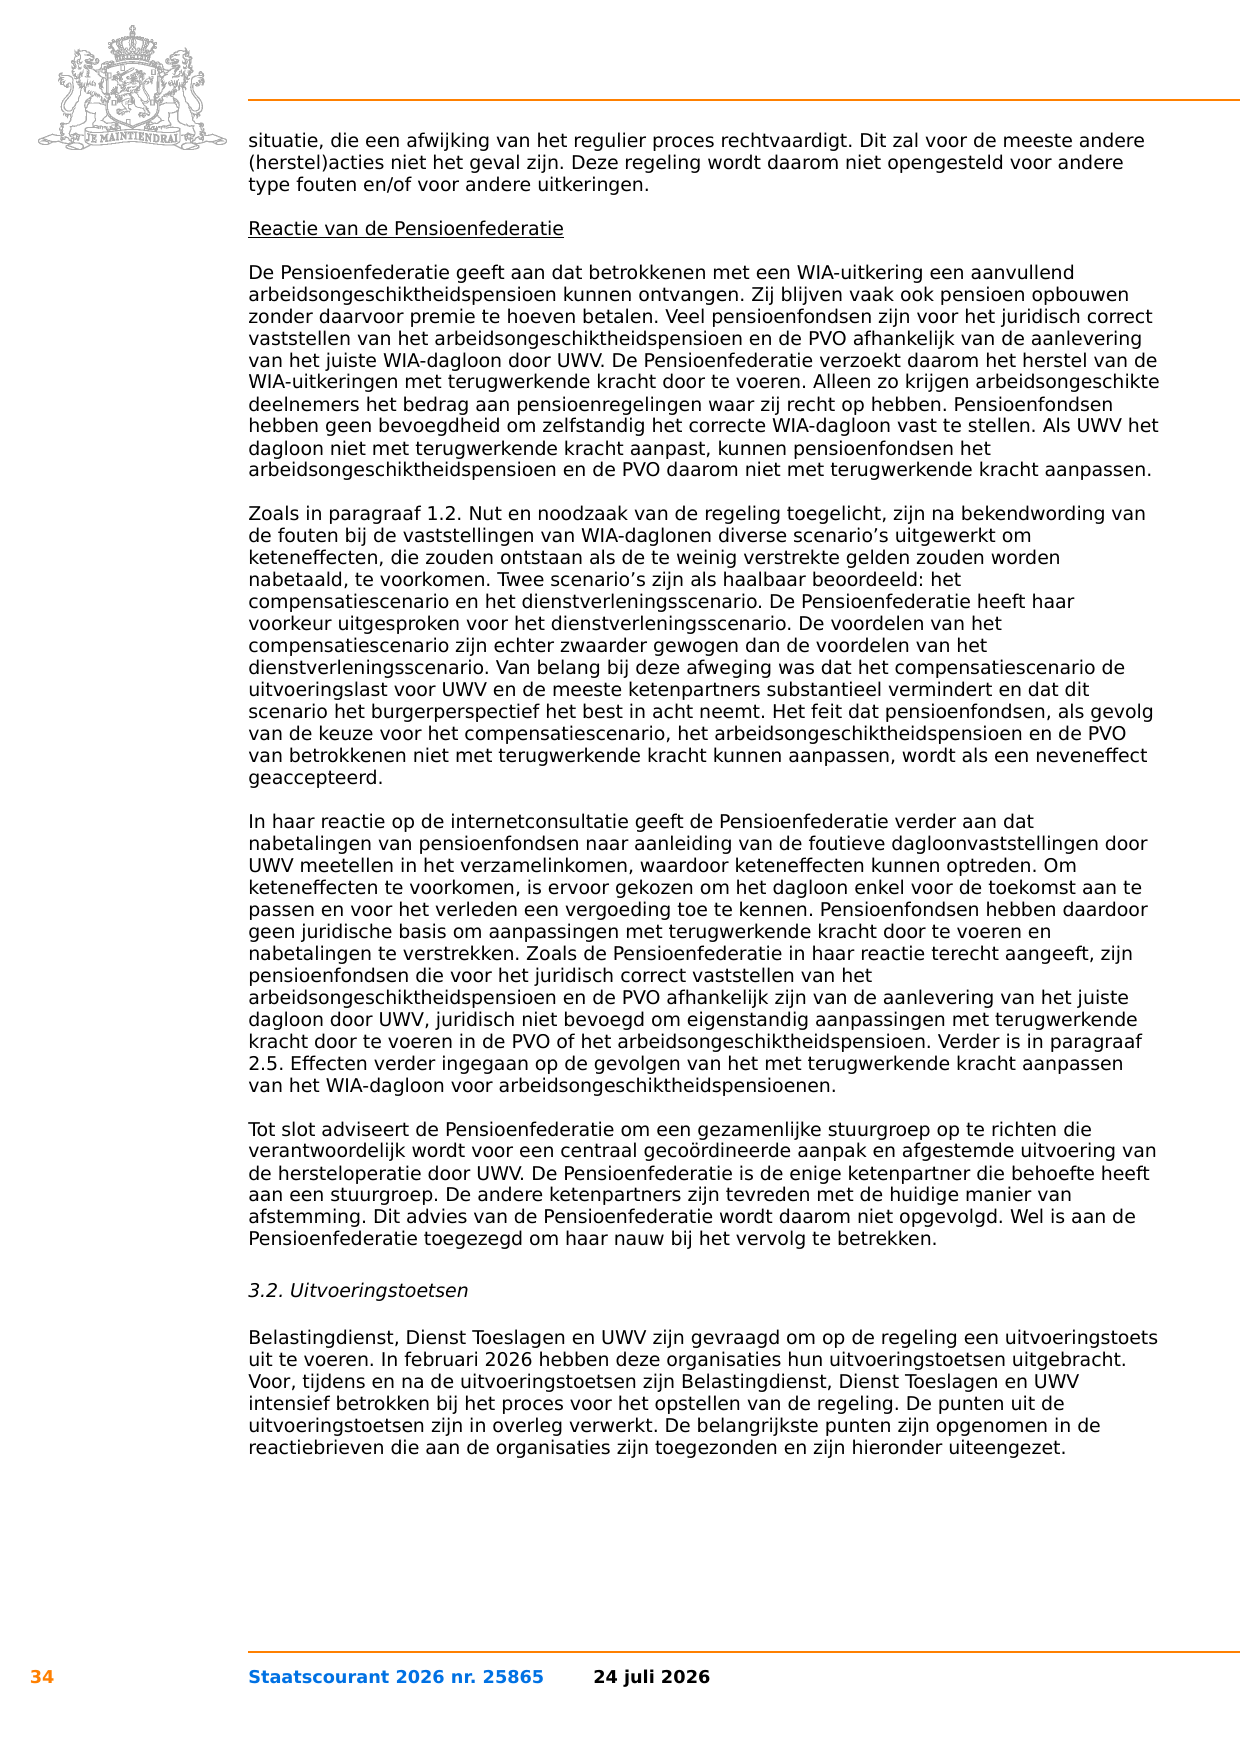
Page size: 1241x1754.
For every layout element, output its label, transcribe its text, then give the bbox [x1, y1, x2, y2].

text situatie, die een afwijking van het regulier proces rechtvaardigt. Dit zal voor de meeste andere (herstel)acties niet het geval zijn. Deze regeling wordt daarom niet opengesteld voor andere type fouten en/of voor andere uitkeringen. [248, 130, 1163, 196]
subtitle Reactie van de Pensioenfederatie [248, 218, 1163, 240]
text Tot slot adviseert de Pensioenfederatie om een gezamenlijke stuurgroep op te richten die verantwoordelijk wordt voor een centraal gecoördineerde aanpak en afgestemde uitvoering van de hersteloperatie door UWV. De Pensioenfederatie is de enige ketenpartner die behoefte heeft aan een stuurgroep. De andere ketenpartners zijn tevreden met de huidige manier van afstemming. Dit advies van de Pensioenfederatie wordt daarom niet opgevolgd. Wel is aan de Pensioenfederatie toegezegd om haar nauw bij het vervolg te betrekken. [248, 1118, 1163, 1250]
subtitle 3.2. Uitvoeringstoetsen [248, 1280, 1163, 1302]
text Belastingdienst, Dienst Toeslagen en UWV zijn gevraagd om op de regeling een uitvoeringstoets uit te voeren. In februari 2026 hebben deze organisaties hun uitvoeringstoetsen uitgebracht. Voor, tijdens en na de uitvoeringstoetsen zijn Belastingdienst, Dienst Toeslagen en UWV intensief betrokken bij het proces voor het opstellen van de regeling. De punten uit de uitvoeringstoetsen zijn in overleg verwerkt. De belangrijkste punten zijn opgenomen in de reactiebrieven die aan de organisaties zijn toegezonden en zijn hieronder uiteengezet. [248, 1327, 1163, 1459]
text In haar reactie op de internetconsultatie geeft de Pensioenfederatie verder aan dat nabetalingen van pensioenfondsen naar aanleiding van de foutieve dagloonvaststellingen door UWV meetellen in het verzamelinkomen, waardoor keteneffecten kunnen optreden. Om keteneffecten te voorkomen, is ervoor gekozen om het dagloon enkel voor de toekomst aan te passen en voor het verleden een vergoeding toe te kennen. Pensioenfondsen hebben daardoor geen juridische basis om aanpassingen met terugwerkende kracht door te voeren en nabetalingen te verstrekken. Zoals de Pensioenfederatie in haar reactie terecht aangeeft, zijn pensioenfondsen die voor het juridisch correct vaststellen van het arbeidsongeschiktheidspensioen en de PVO afhankelijk zijn van de aanlevering van het juiste dagloon door UWV, juridisch niet bevoegd om eigenstandig aanpassingen met terugwerkende kracht door te voeren in de PVO of het arbeidsongeschiktheidspensioen. Verder is in paragraaf 2.5. Effecten verder ingegaan op de gevolgen van het met terugwerkende kracht aanpassen van het WIA-dagloon voor arbeidsongeschiktheidspensioenen. [248, 811, 1163, 1097]
text De Pensioenfederatie geeft aan dat betrokkenen met een WIA-uitkering een aanvullend arbeidsongeschiktheidspensioen kunnen ontvangen. Zij blijven vaak ook pensioen opbouwen zonder daarvoor premie te hoeven betalen. Veel pensioenfondsen zijn voor het juridisch correct vaststellen van het arbeidsongeschiktheidspensioen en de PVO afhankelijk van de aanlevering van het juiste WIA-dagloon door UWV. De Pensioenfederatie verzoekt daarom het herstel van de WIA-uitkeringen met terugwerkende kracht door te voeren. Alleen zo krijgen arbeidsongeschikte deelnemers het bedrag aan pensioenregelingen waar zij recht op hebben. Pensioenfondsen hebben geen bevoegdheid om zelfstandig het correcte WIA-dagloon vast te stellen. Als UWV het dagloon niet met terugwerkende kracht aanpast, kunnen pensioenfondsen het arbeidsongeschiktheidspensioen en de PVO daarom niet met terugwerkende kracht aanpassen. [248, 262, 1163, 481]
picture [38, 25, 227, 150]
text Zoals in paragraaf 1.2. Nut en noodzaak van de regeling toegelicht, zijn na bekendwording van de fouten bij de vaststellingen van WIA-daglonen diverse scenario’s uitgewerkt om keteneffecten, die zouden ontstaan als de te weinig verstrekte gelden zouden worden nabetaald, te voorkomen. Twee scenario’s zijn als haalbaar beoordeeld: het compensatiescenario en het dienstverleningsscenario. De Pensioenfederatie heeft haar voorkeur uitgesproken voor het dienstverleningsscenario. De voordelen van het compensatiescenario zijn echter zwaarder gewogen dan de voordelen van het dienstverleningsscenario. Van belang bij deze afweging was dat het compensatiescenario de uitvoeringslast voor UWV en de meeste ketenpartners substantieel vermindert en dat dit scenario het burgerperspectief het best in acht neemt. Het feit dat pensioenfondsen, als gevolg van de keuze voor het compensatiescenario, het arbeidsongeschiktheidspensioen en de PVO van betrokkenen niet met terugwerkende kracht kunnen aanpassen, wordt als een neveneffect geaccepteerd. [248, 503, 1163, 789]
